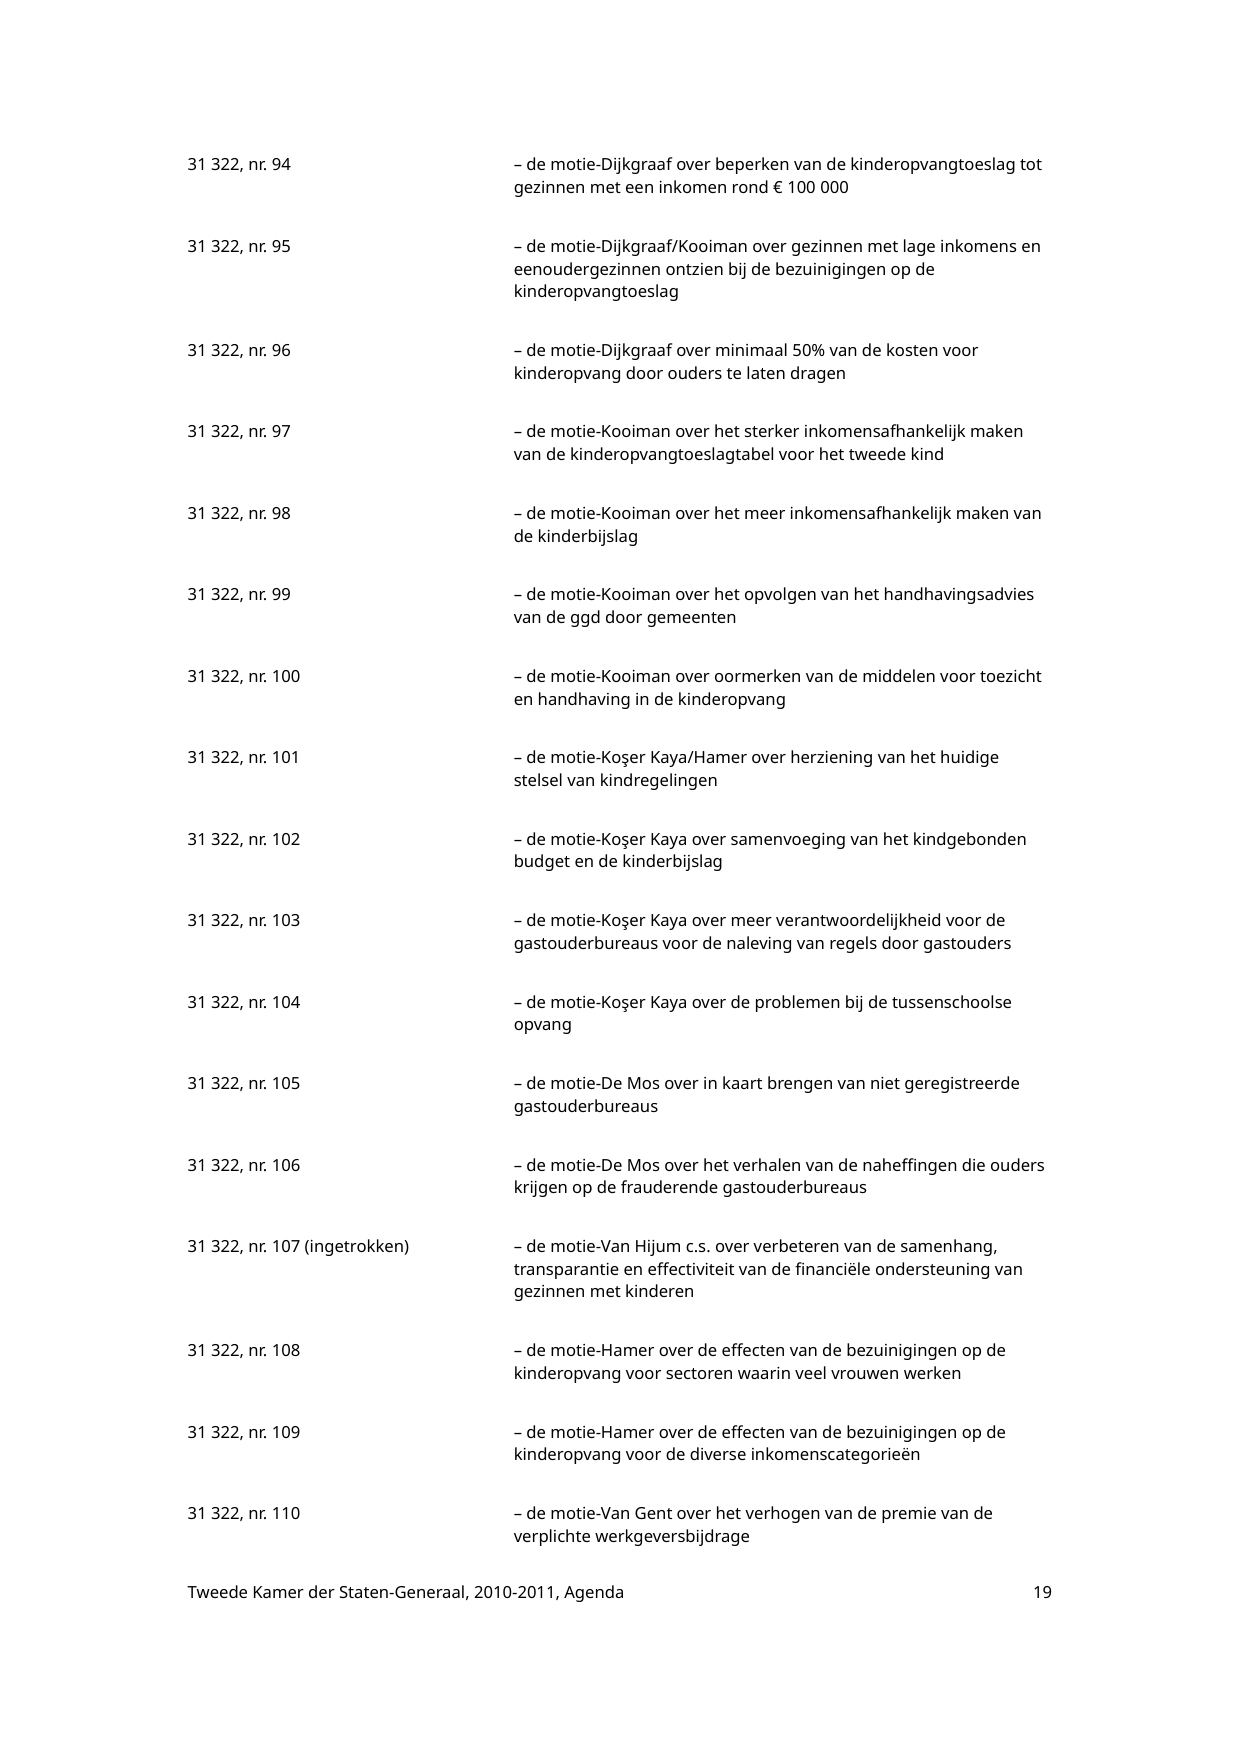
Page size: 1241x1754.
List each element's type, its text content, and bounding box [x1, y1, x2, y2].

table_cell 31 322, nr. 103 [188, 906, 490, 987]
table_cell 31 322, nr. 94 [188, 150, 490, 231]
table_cell – de motie-Van Hijum c.s. over verbeteren van de samenhang, transparantie en effectiviteit van de financiële ondersteuning van gezinnen met kinderen [510, 1232, 1053, 1336]
table_cell – de motie-Koşer Kaya over meer verantwoordelijkheid voor de gastouderbureaus voor de naleving van regels door gastouders [510, 906, 1053, 987]
table_cell [490, 231, 510, 336]
table_cell – de motie-Kooiman over het opvolgen van het handhavingsadvies van de ggd door gemeenten [510, 580, 1053, 661]
table_cell 31 322, nr. 105 [188, 1069, 490, 1150]
table_cell – de motie-Koşer Kaya over de problemen bij de tussenschoolse opvang [510, 987, 1053, 1069]
table_cell 31 322, nr. 106 [188, 1150, 490, 1232]
table_cell [490, 1499, 510, 1566]
table_cell 31 322, nr. 98 [188, 499, 490, 580]
table_cell [490, 1336, 510, 1417]
table_cell 31 322, nr. 102 [188, 824, 490, 906]
table_cell [490, 1150, 510, 1232]
table_cell [490, 150, 510, 231]
table_cell – de motie-Kooiman over het meer inkomensafhankelijk maken van de kinderbijslag [510, 499, 1053, 580]
table_cell 31 322, nr. 101 [188, 743, 490, 824]
table_cell 31 322, nr. 107 (ingetrokken) [188, 1232, 490, 1336]
table_cell 31 322, nr. 110 [188, 1499, 490, 1566]
table_cell [490, 824, 510, 906]
table_cell 31 322, nr. 99 [188, 580, 490, 661]
table_cell [490, 906, 510, 987]
table_cell 31 322, nr. 97 [188, 417, 490, 498]
table_cell 31 322, nr. 109 [188, 1417, 490, 1499]
table_cell 31 322, nr. 95 [188, 231, 490, 336]
table_cell [490, 336, 510, 417]
table_cell – de motie-Dijkgraaf over minimaal 50% van de kosten voor kinderopvang door ouders te laten dragen [510, 336, 1053, 417]
table_cell – de motie-Koşer Kaya/Hamer over herziening van het huidige stelsel van kindregelingen [510, 743, 1053, 824]
table_cell – de motie-De Mos over in kaart brengen van niet geregistreerde gastouderbureaus [510, 1069, 1053, 1150]
table_cell [490, 661, 510, 743]
table_cell – de motie-Hamer over de effecten van de bezuinigingen op de kinderopvang voor sectoren waarin veel vrouwen werken [510, 1336, 1053, 1417]
table_cell – de motie-Kooiman over oormerken van de middelen voor toezicht en handhaving in de kinderopvang [510, 661, 1053, 743]
table_cell [490, 417, 510, 498]
table_cell [490, 1232, 510, 1336]
table_cell [490, 1069, 510, 1150]
table_cell 31 322, nr. 96 [188, 336, 490, 417]
table_cell 31 322, nr. 108 [188, 1336, 490, 1417]
table_cell [490, 1417, 510, 1499]
table_cell – de motie-Dijkgraaf/Kooiman over gezinnen met lage inkomens en eenoudergezinnen ontzien bij de bezuinigingen op de kinderopvangtoeslag [510, 231, 1053, 336]
table_cell – de motie-De Mos over het verhalen van de naheffingen die ouders krijgen op de frauderende gastouderbureaus [510, 1150, 1053, 1232]
table_cell – de motie-Hamer over de effecten van de bezuinigingen op de kinderopvang voor de diverse inkomenscategorieën [510, 1417, 1053, 1499]
table_cell 31 322, nr. 104 [188, 987, 490, 1069]
table_cell – de motie-Koşer Kaya over samenvoeging van het kindgebonden budget en de kinderbijslag [510, 824, 1053, 906]
table_cell – de motie-Van Gent over het verhogen van de premie van de verplichte werkgeversbijdrage [510, 1499, 1053, 1566]
table_cell 31 322, nr. 100 [188, 661, 490, 743]
table_cell [490, 987, 510, 1069]
table_cell – de motie-Dijkgraaf over beperken van de kinderopvangtoeslag tot gezinnen met een inkomen rond € 100 000 [510, 150, 1053, 231]
table_cell – de motie-Kooiman over het sterker inkomensafhankelijk maken van de kinderopvangtoeslagtabel voor het tweede kind [510, 417, 1053, 498]
table_cell [490, 499, 510, 580]
table_cell [490, 743, 510, 824]
table_cell [490, 580, 510, 661]
